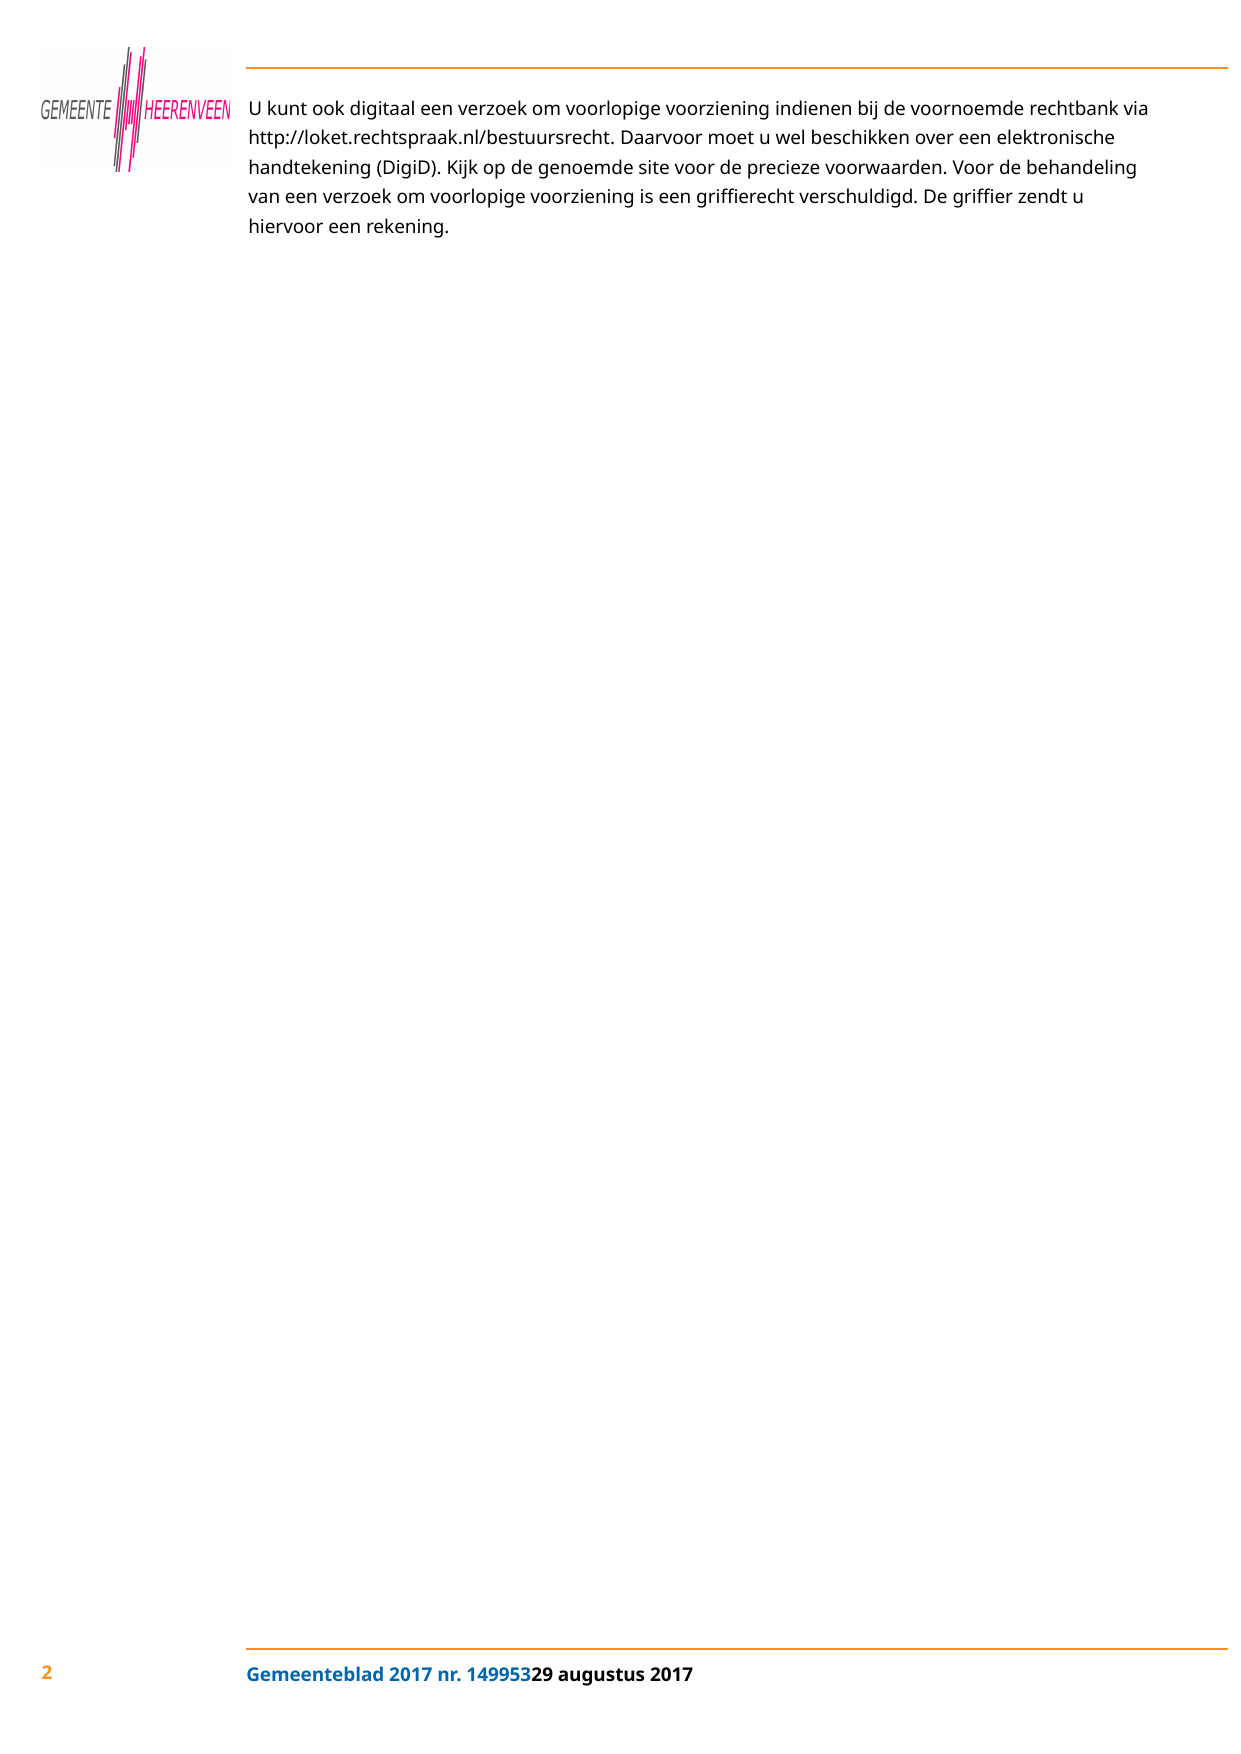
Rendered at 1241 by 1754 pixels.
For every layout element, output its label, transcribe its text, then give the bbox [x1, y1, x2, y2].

picture [41, 47, 231, 172]
text U kunt ook digitaal een verzoek om voorlopige voorziening indienen bij de voornoemde rechtbank via http://loket.rechtspraak.nl/bestuursrecht. Daarvoor moet u wel beschikken over een elektronische handtekening (DigiD). Kijk op de genoemde site voor de precieze voorwaarden. Voor de behandeling van een verzoek om voorlopige voorziening is een griffierecht verschuldigd. De griffier zendt u hiervoor een rekening. [248, 95, 1152, 239]
